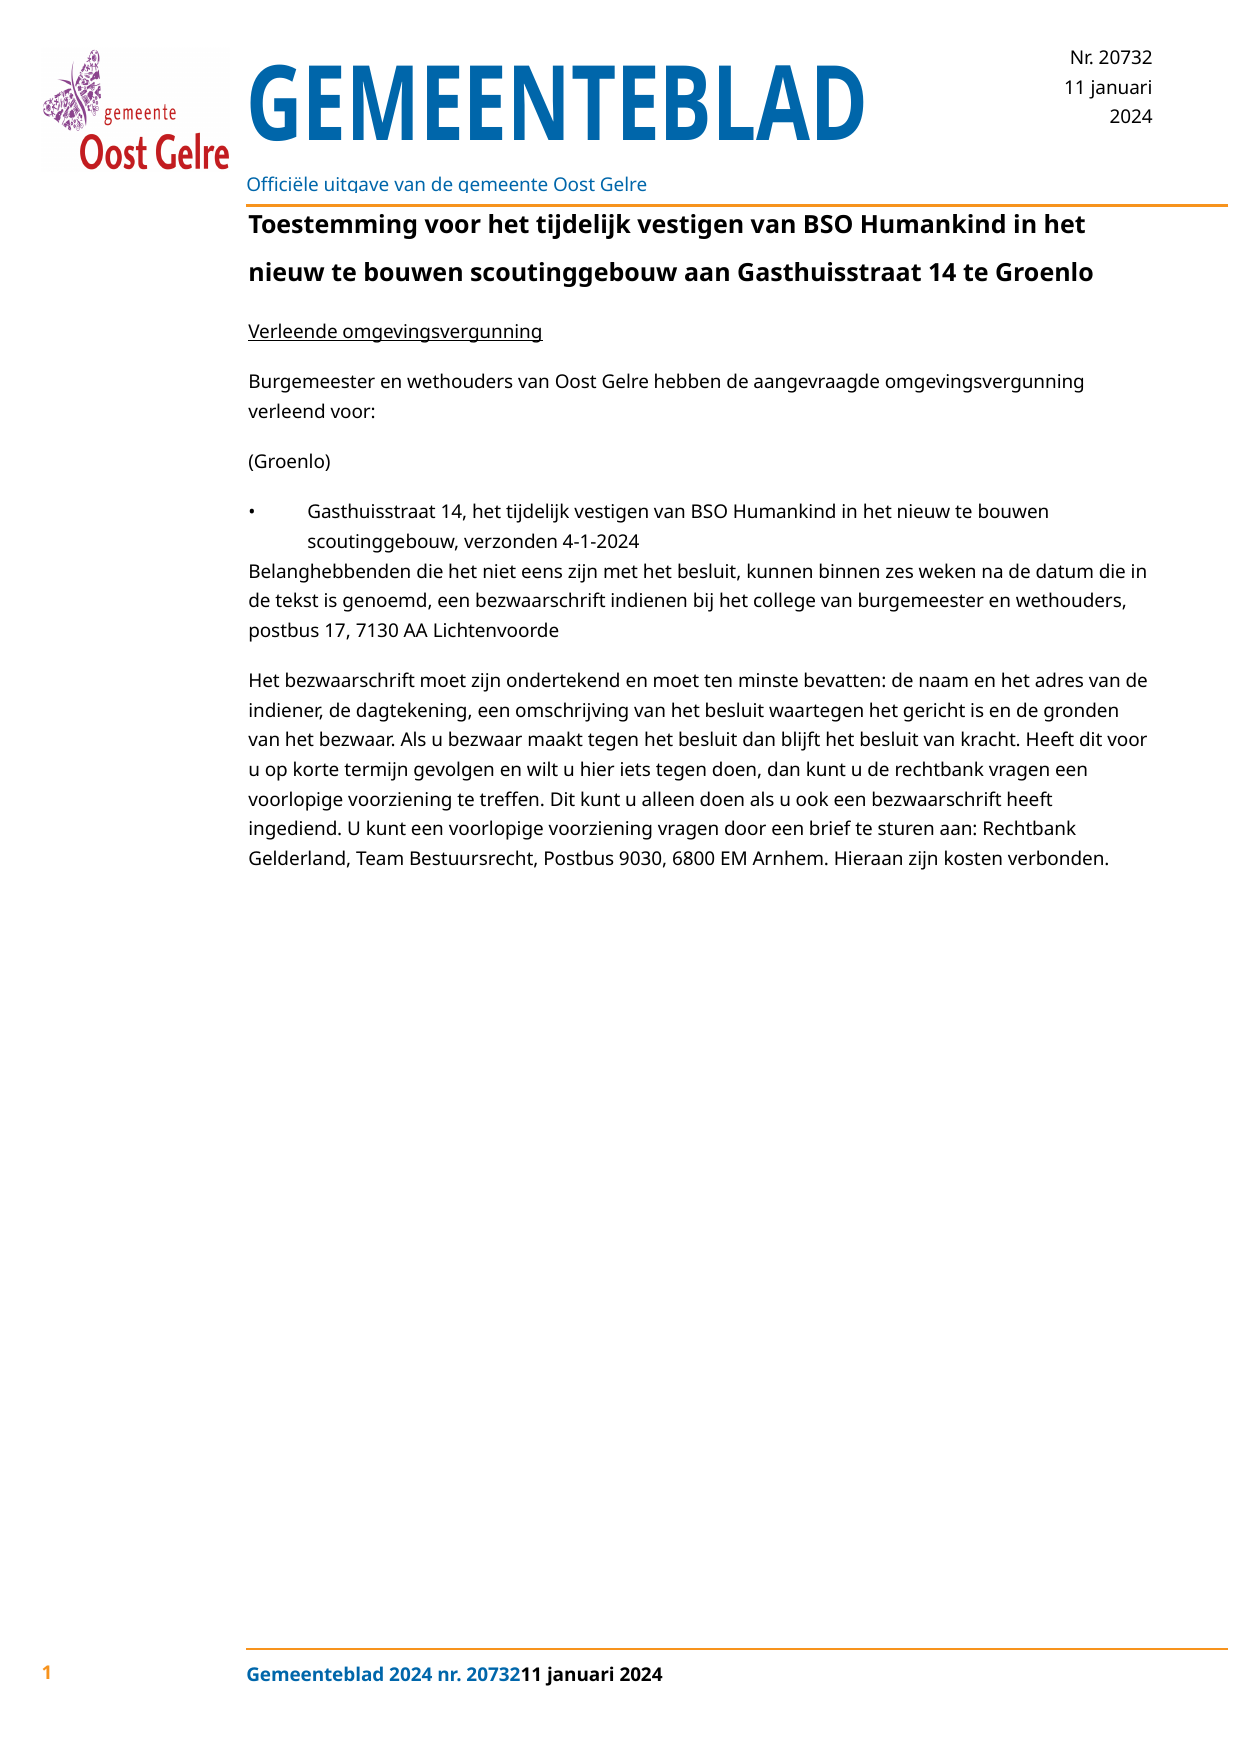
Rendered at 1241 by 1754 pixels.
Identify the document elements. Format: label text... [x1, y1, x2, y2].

text Belanghebbenden die het niet eens zijn met het besluit, kunnen binnen zes weken na de datum die in de tekst is genoemd, een bezwaarschrift indienen bij het college van burgemeester en wethouders, postbus 17, 7130 AA Lichtenvoorde [248, 558, 1152, 643]
text (Groenlo) [248, 448, 1152, 474]
list Gasthuisstraat 14, het tijdelijk vestigen van BSO Humankind in het nieuw te bouwen scoutinggebouw, verzonden 4-1-2024 [248, 499, 1152, 554]
picture [41, 47, 231, 172]
text Toestemming voor het tijdelijk vestigen van BSO Humankind in het nieuw te bouwen scoutinggebouw aan Gasthuisstraat 14 te Groenlo [248, 207, 1152, 288]
text Verleende omgevingsvergunning [248, 318, 1152, 344]
text Burgemeester en wethouders van Oost Gelre hebben de aangevraagde omgevingsvergunning verleend voor: [248, 368, 1152, 424]
text Het bezwaarschrift moet zijn ondertekend en moet ten minste bevatten: de naam en het adres van de indiener, de dagtekening, een omschrijving van het besluit waartegen het gericht is en de gronden van het bezwaar. Als u bezwaar maakt tegen het besluit dan blijft het besluit van kracht. Heeft dit voor u op korte termijn gevolgen en wilt u hier iets tegen doen, dan kunt u de rechtbank vragen een voorlopige voorziening te treffen. Dit kunt u alleen doen als u ook een bezwaarschrift heeft ingediend. U kunt een voorlopige voorziening vragen door een brief te sturen aan: Rechtbank Gelderland, Team Bestuursrecht, Postbus 9030, 6800 EM Arnhem. Hieraan zijn kosten verbonden. [248, 667, 1152, 871]
